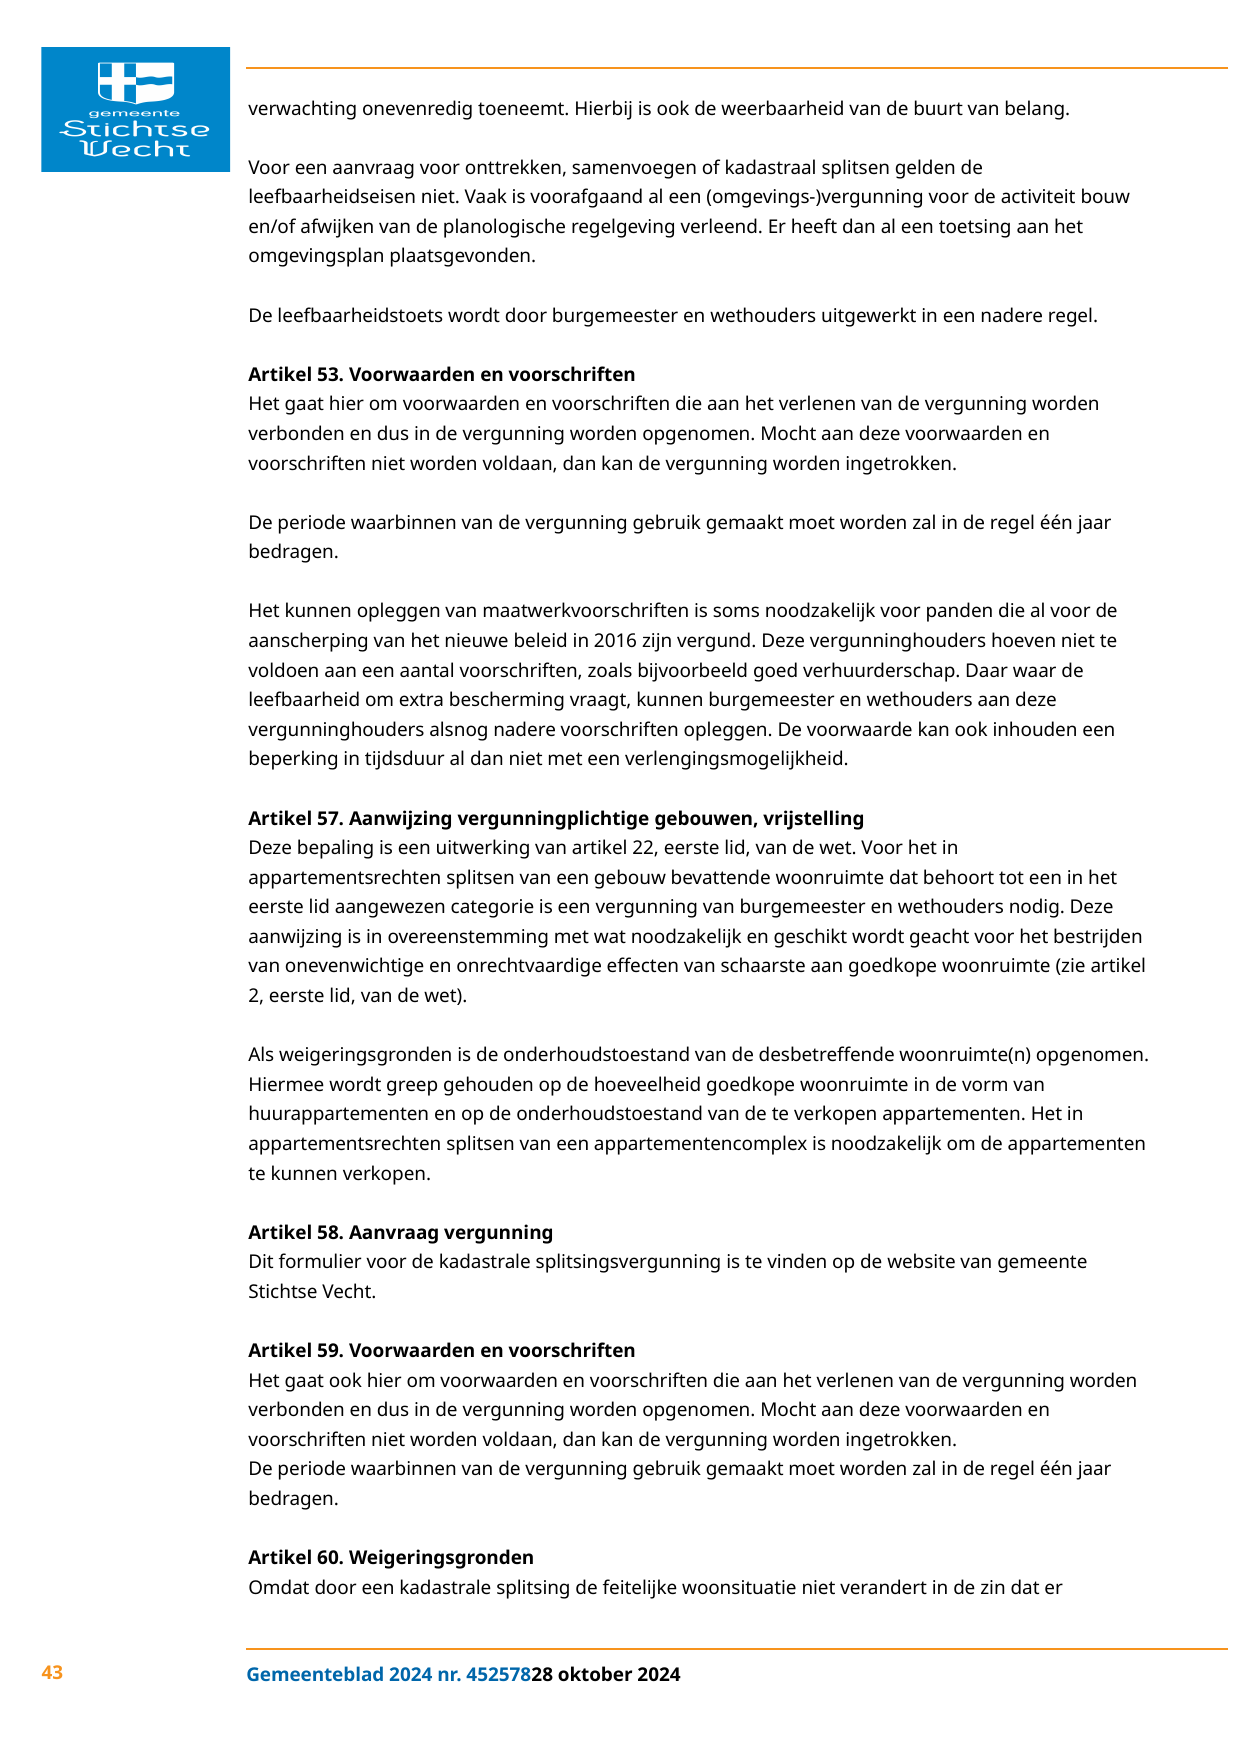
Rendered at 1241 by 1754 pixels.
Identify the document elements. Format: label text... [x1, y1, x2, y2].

text Deze bepaling is een uitwerking van artikel 22, eerste lid, van de wet. Voor het in appartementsrechten splitsen van een gebouw bevattende woonruimte dat behoort tot een in het eerste lid aangewezen categorie is een vergunning van burgemeester en wethouders nodig. Deze aanwijzing is in overeenstemming met wat noodzakelijk en geschikt wordt geacht voor het bestrijden van onevenwichtige en onrechtvaardige effecten van schaarste aan goedkope woonruimte (zie artikel 2, eerste lid, van de wet). [248, 834, 1152, 1008]
text Het kunnen opleggen van maatwerkvoorschriften is soms noodzakelijk voor panden die al voor de aanscherping van het nieuwe beleid in 2016 zijn vergund. Deze vergunninghouders hoeven niet te voldoen aan een aantal voorschriften, zoals bijvoorbeeld goed verhuurderschap. Daar waar de leefbaarheid om extra bescherming vraagt, kunnen burgemeester en wethouders aan deze vergunninghouders alsnog nadere voorschriften opleggen. De voorwaarde kan ook inhouden een beperking in tijdsduur al dan niet met een verlengingsmogelijkheid. [248, 598, 1152, 771]
text Artikel 53. Voorwaarden en voorschriften [248, 361, 1152, 387]
text Artikel 58. Aanvraag vergunning [248, 1219, 1152, 1245]
text De leefbaarheidstoets wordt door burgemeester en wethouders uitgewerkt in een nadere regel. [248, 302, 1152, 328]
text De periode waarbinnen van de vergunning gebruik gemaakt moet worden zal in de regel één jaar bedragen. [248, 1456, 1152, 1511]
picture [137, 63, 174, 103]
text Voor een aanvraag voor onttrekken, samenvoegen of kadastraal splitsen gelden de leefbaarheidseisen niet. Vaak is voorafgaand al een (omgevings-)vergunning voor de activiteit bouw en/of afwijken van de planologische regelgeving verleend. Er heeft dan al een toetsing aan het omgevingsplan plaatsgevonden. [248, 154, 1152, 268]
text verwachting onevenredig toeneemt. Hierbij is ook de weerbaarheid van de buurt van belang. [248, 95, 1152, 121]
text Artikel 59. Voorwaarden en voorschriften [248, 1337, 1152, 1363]
text Het gaat hier om voorwaarden en voorschriften die aan het verlenen van de vergunning worden verbonden en dus in de vergunning worden opgenomen. Mocht aan deze voorwaarden en voorschriften niet worden voldaan, dan kan de vergunning worden ingetrokken. [248, 391, 1152, 476]
text Dit formulier voor de kadastrale splitsingsvergunning is te vinden op de website van gemeente Stichtse Vecht. [248, 1248, 1152, 1304]
text Omdat door een kadastrale splitsing de feitelijke woonsituatie niet verandert in de zin dat er [248, 1574, 1152, 1600]
text De periode waarbinnen van de vergunning gebruik gemaakt moet worden zal in de regel één jaar bedragen. [248, 509, 1152, 564]
text Artikel 57. Aanwijzing vergunningplichtige gebouwen, vrijstelling [248, 805, 1152, 831]
picture [99, 63, 135, 101]
text Als weigeringsgronden is de onderhoudstoestand van de desbetreffende woonruimte(n) opgenomen. Hiermee wordt greep gehouden op de hoeveelheid goedkope woonruimte in de vorm van huurappartementen en op de onderhoudstoestand van de te verkopen appartementen. Het in appartementsrechten splitsen van een appartementencomplex is noodzakelijk om de appartementen te kunnen verkopen. [248, 1041, 1152, 1186]
text Het gaat ook hier om voorwaarden en voorschriften die aan het verlenen van de vergunning worden verbonden en dus in de vergunning worden opgenomen. Mocht aan deze voorwaarden en voorschriften niet worden voldaan, dan kan de vergunning worden ingetrokken. [248, 1367, 1152, 1452]
text Artikel 60. Weigeringsgronden [248, 1544, 1152, 1570]
